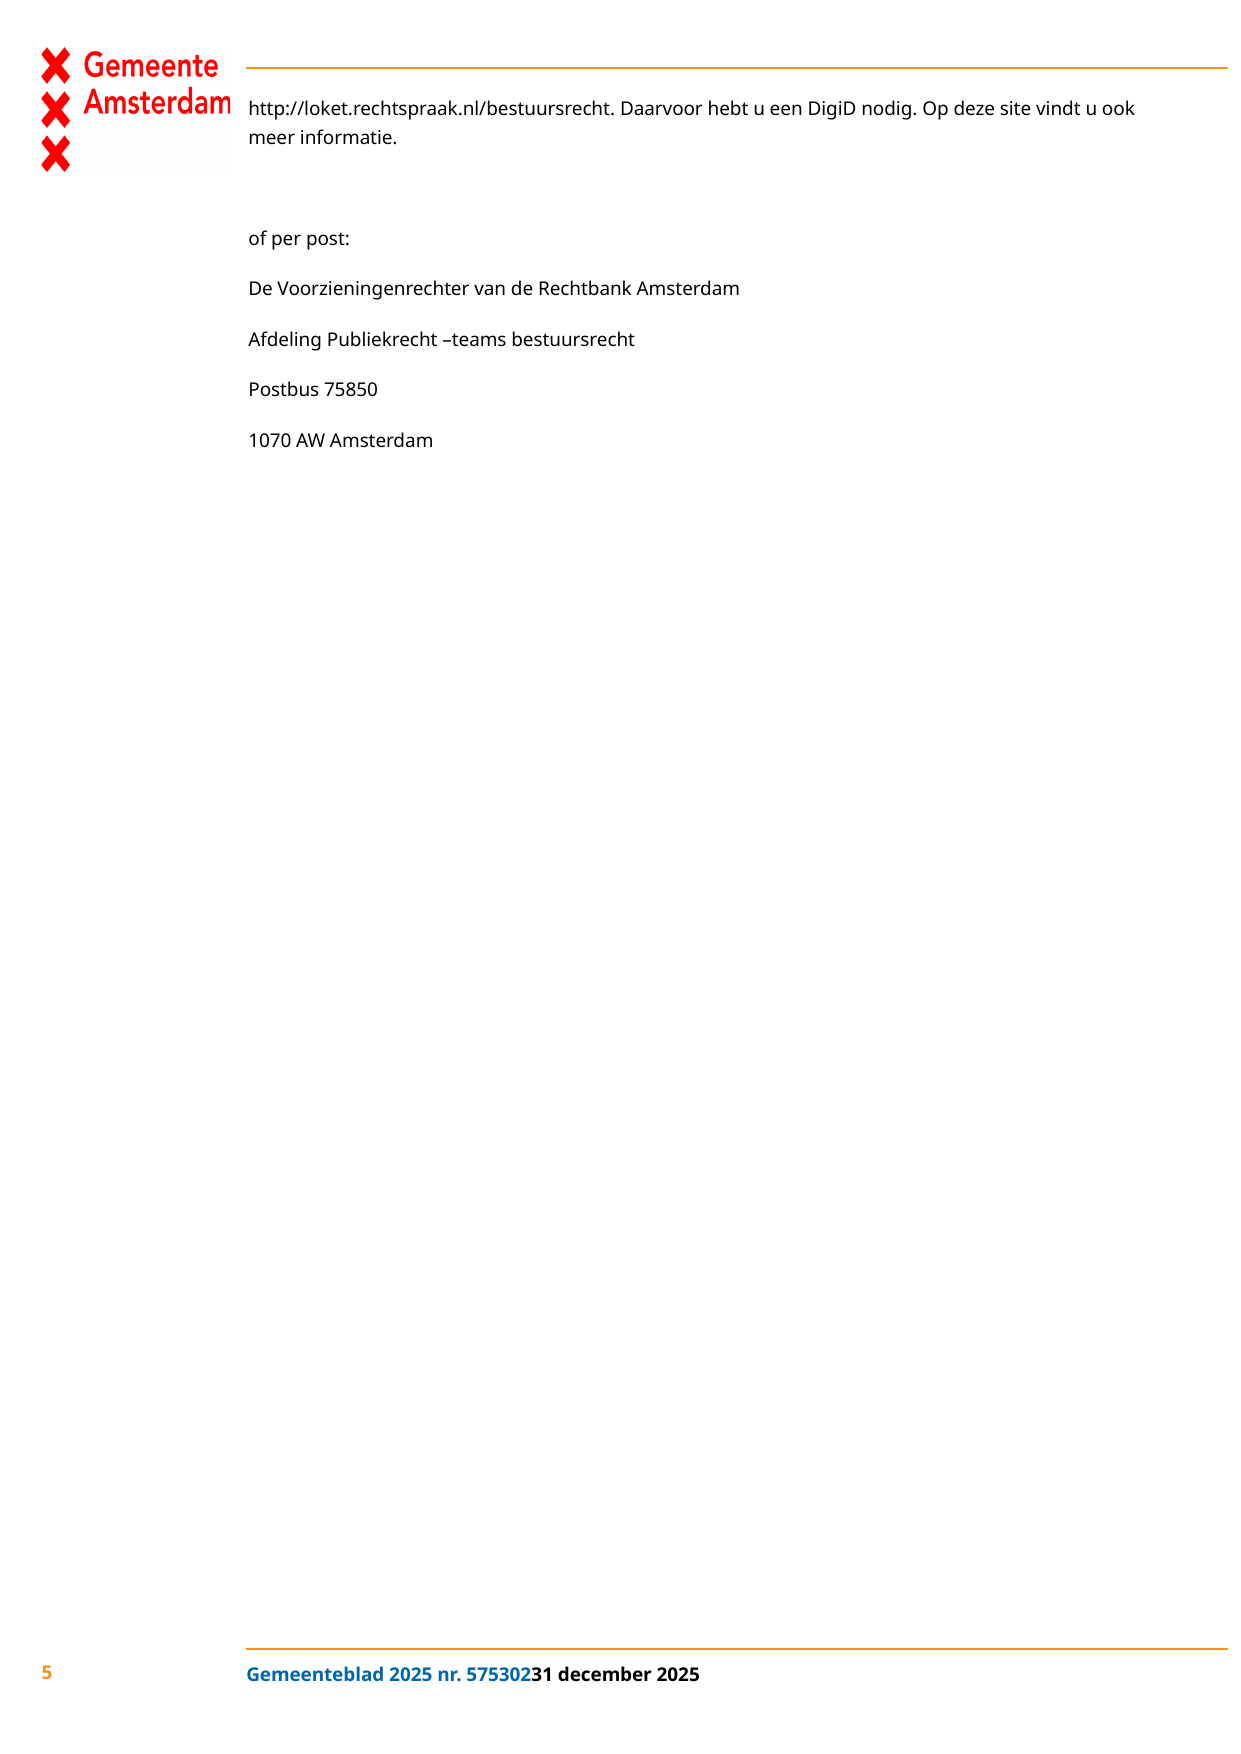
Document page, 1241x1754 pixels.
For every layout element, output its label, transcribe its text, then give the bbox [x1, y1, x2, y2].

picture [41, 47, 231, 172]
text 1070 AW Amsterdam [248, 427, 1152, 453]
text of per post: [248, 225, 1152, 251]
text De Voorzieningenrechter van de Rechtbank Amsterdam [248, 276, 1152, 301]
text Postbus 75850 [248, 376, 1152, 402]
text Afdeling Publiekrecht –teams bestuursrecht [248, 326, 1152, 352]
text http://loket.rechtspraak.nl/bestuursrecht. Daarvoor hebt u een DigiD nodig. Op deze site vindt u ook meer informatie. [248, 95, 1152, 150]
